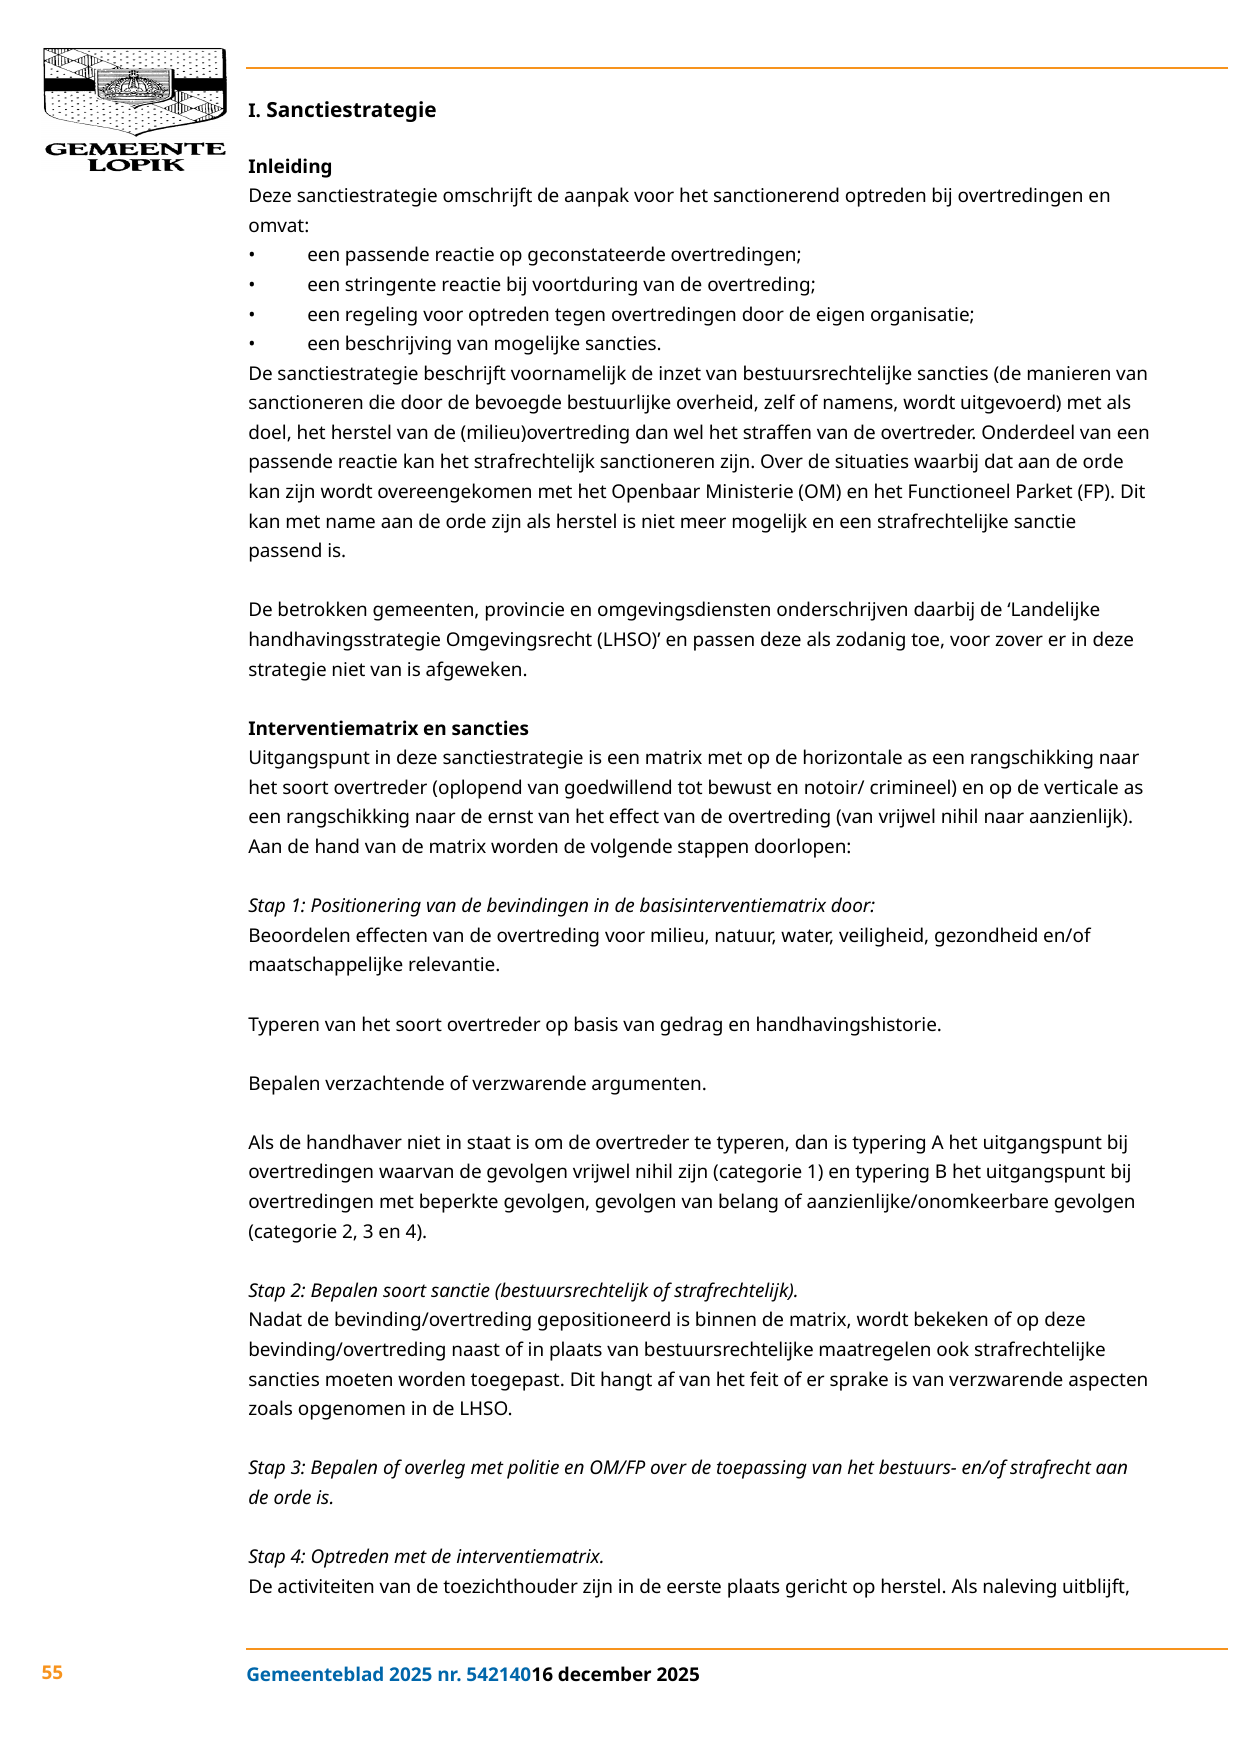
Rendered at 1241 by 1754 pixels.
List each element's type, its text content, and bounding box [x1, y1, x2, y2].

text Deze sanctiestrategie omschrijft de aanpak voor het sanctionerend optreden bij overtredingen en omvat: [248, 182, 1152, 238]
text I. Sanctiestrategie [248, 95, 1152, 123]
text Stap 3: Bepalen of overleg met politie en OM/FP over de toepassing van het bestuurs- en/of strafrecht aan de orde is. [248, 1454, 1152, 1510]
picture [41, 47, 231, 172]
list een regeling voor optreden tegen overtredingen door de eigen organisatie; [248, 301, 1152, 327]
text Nadat de bevinding/overtreding gepositioneerd is binnen de matrix, wordt bekeken of op deze bevinding/overtreding naast of in plaats van bestuursrechtelijke maatregelen ook strafrechtelijke sancties moeten worden toegepast. Dit hangt af van het feit of er sprake is van verzwarende aspecten zoals opgenomen in de LHSO. [248, 1307, 1152, 1421]
text Interventiematrix en sancties [248, 715, 1152, 741]
text Uitgangspunt in deze sanctiestrategie is een matrix met op de horizontale as een rangschikking naar het soort overtreder (oplopend van goedwillend tot bewust en notoir/ crimineel) en op de verticale as een rangschikking naar de ernst van het effect van de overtreding (van vrijwel nihil naar aanzienlijk). Aan de hand van de matrix worden de volgende stappen doorlopen: [248, 744, 1152, 859]
text Als de handhaver niet in staat is om de overtreder te typeren, dan is typering A het uitgangspunt bij overtredingen waarvan de gevolgen vrijwel nihil zijn (categorie 1) en typering B het uitgangspunt bij overtredingen met beperkte gevolgen, gevolgen van belang of aanzienlijke/onomkeerbare gevolgen (categorie 2, 3 en 4). [248, 1129, 1152, 1244]
text Typeren van het soort overtreder op basis van gedrag en handhavingshistorie. [248, 1011, 1152, 1037]
text Bepalen verzachtende of verzwarende argumenten. [248, 1070, 1152, 1096]
text Beoordelen effecten van de overtreding voor milieu, natuur, water, veiligheid, gezondheid en/of maatschappelijke relevantie. [248, 922, 1152, 977]
text Stap 4: Optreden met de interventiematrix. [248, 1543, 1152, 1569]
text De betrokken gemeenten, provincie en omgevingsdiensten onderschrijven daarbij de ‘Landelijke handhavingsstrategie Omgevingsrecht (LHSO)’ en passen deze als zodanig toe, voor zover er in deze strategie niet van is afgeweken. [248, 597, 1152, 682]
text Inleiding [248, 153, 1152, 179]
text Stap 1: Positionering van de bevindingen in de basisinterventiematrix door: [248, 892, 1152, 918]
text De sanctiestrategie beschrijft voornamelijk de inzet van bestuursrechtelijke sancties (de manieren van sanctioneren die door de bevoegde bestuurlijke overheid, zelf of namens, wordt uitgevoerd) met als doel, het herstel van de (milieu)overtreding dan wel het straffen van de overtreder. Onderdeel van een passende reactie kan het strafrechtelijk sanctioneren zijn. Over de situaties waarbij dat aan de orde kan zijn wordt overeengekomen met het Openbaar Ministerie (OM) en het Functioneel Parket (FP). Dit kan met name aan de orde zijn als herstel is niet meer mogelijk en een strafrechtelijke sanctie passend is. [248, 360, 1152, 563]
list een stringente reactie bij voortduring van de overtreding; [248, 271, 1152, 297]
text De activiteiten van de toezichthouder zijn in de eerste plaats gericht op herstel. Als naleving uitblijft, [248, 1573, 1152, 1599]
list een passende reactie op geconstateerde overtredingen; [248, 242, 1152, 267]
list een beschrijving van mogelijke sancties. [248, 330, 1152, 356]
text Stap 2: Bepalen soort sanctie (bestuursrechtelijk of strafrechtelijk). [248, 1277, 1152, 1303]
